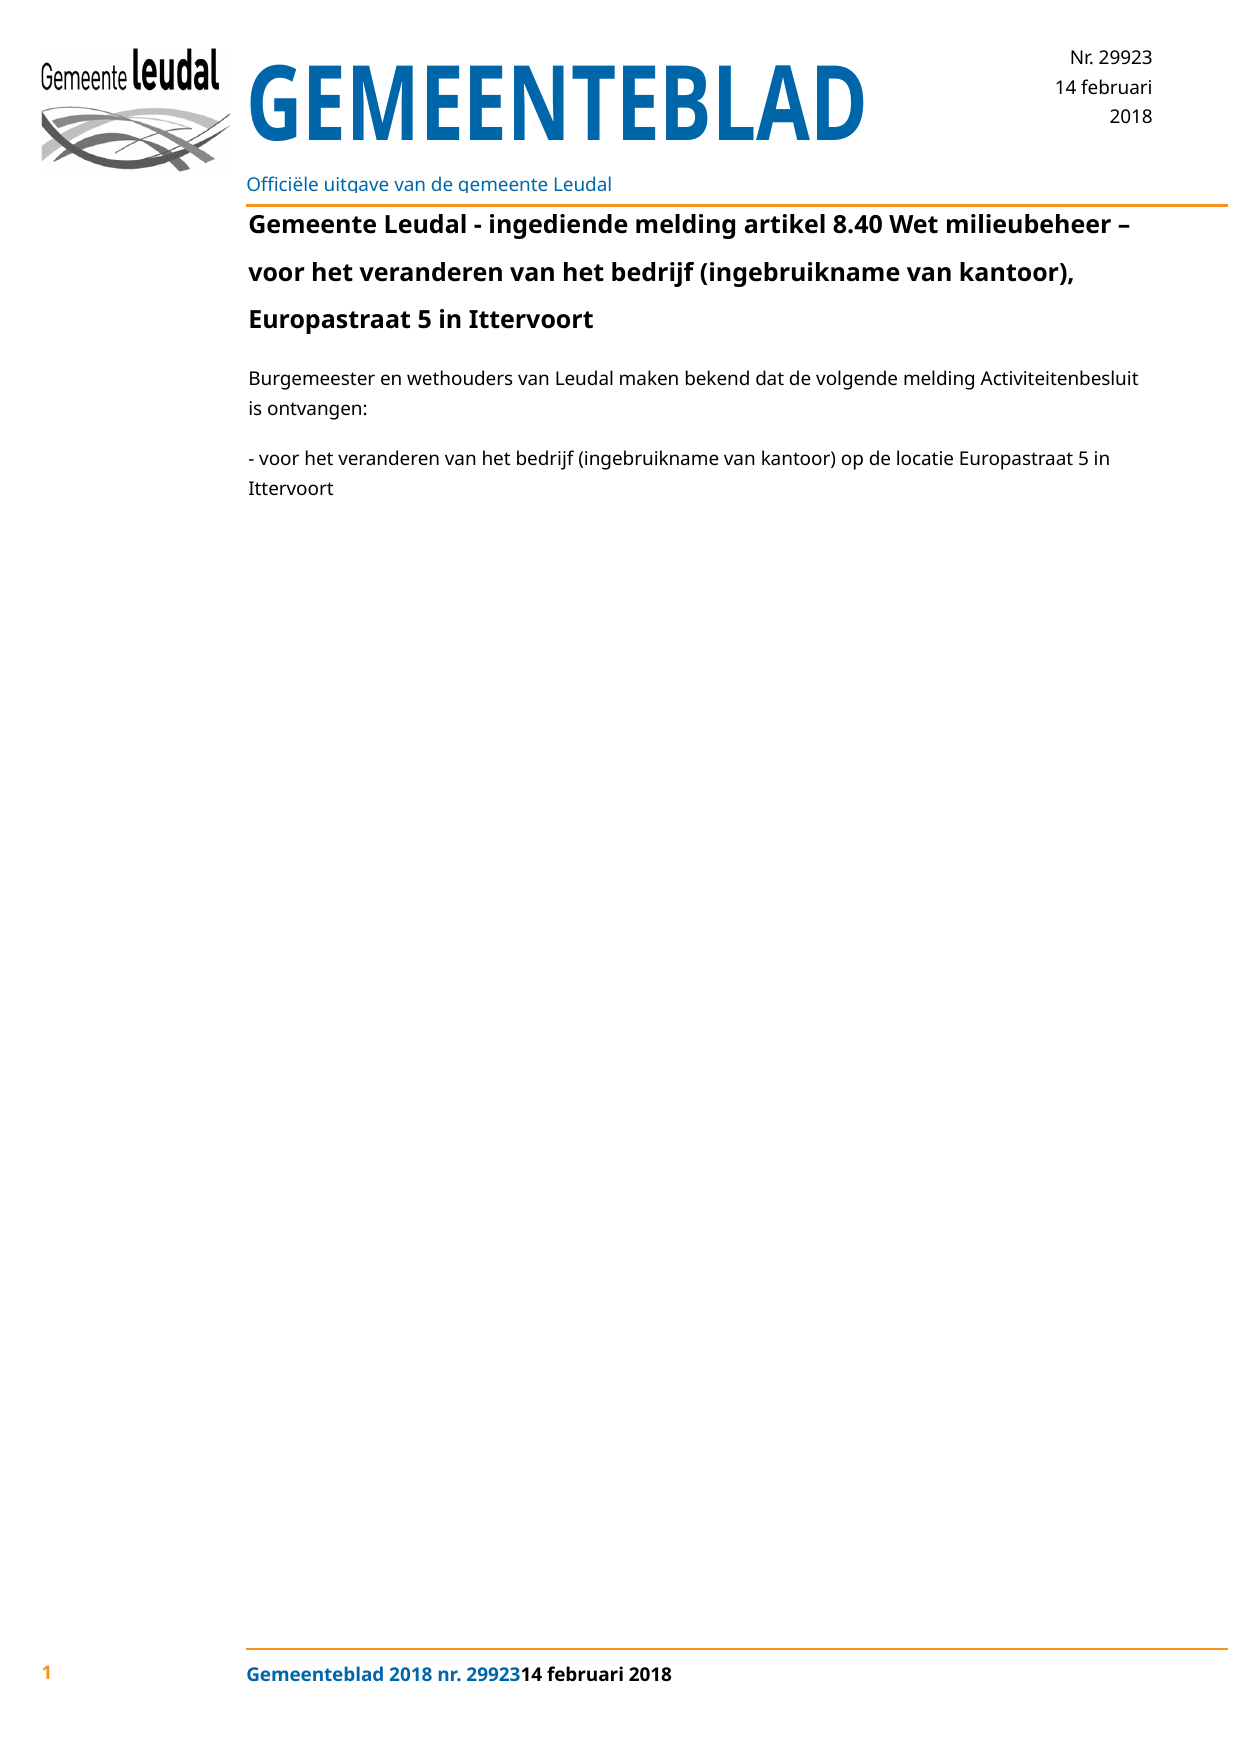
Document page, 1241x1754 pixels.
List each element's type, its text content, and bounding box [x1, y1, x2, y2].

text Burgemeester en wethouders van Leudal maken bekend dat de volgende melding Activiteitenbesluit is ontvangen: [248, 366, 1152, 421]
text - voor het veranderen van het bedrijf (ingebruikname van kantoor) op de locatie Europastraat 5 in Ittervoort [248, 446, 1152, 501]
text Gemeente Leudal - ingediende melding artikel 8.40 Wet milieubeheer – voor het veranderen van het bedrijf (ingebruikname van kantoor), Europastraat 5 in Ittervoort [248, 207, 1152, 336]
picture [41, 47, 231, 172]
